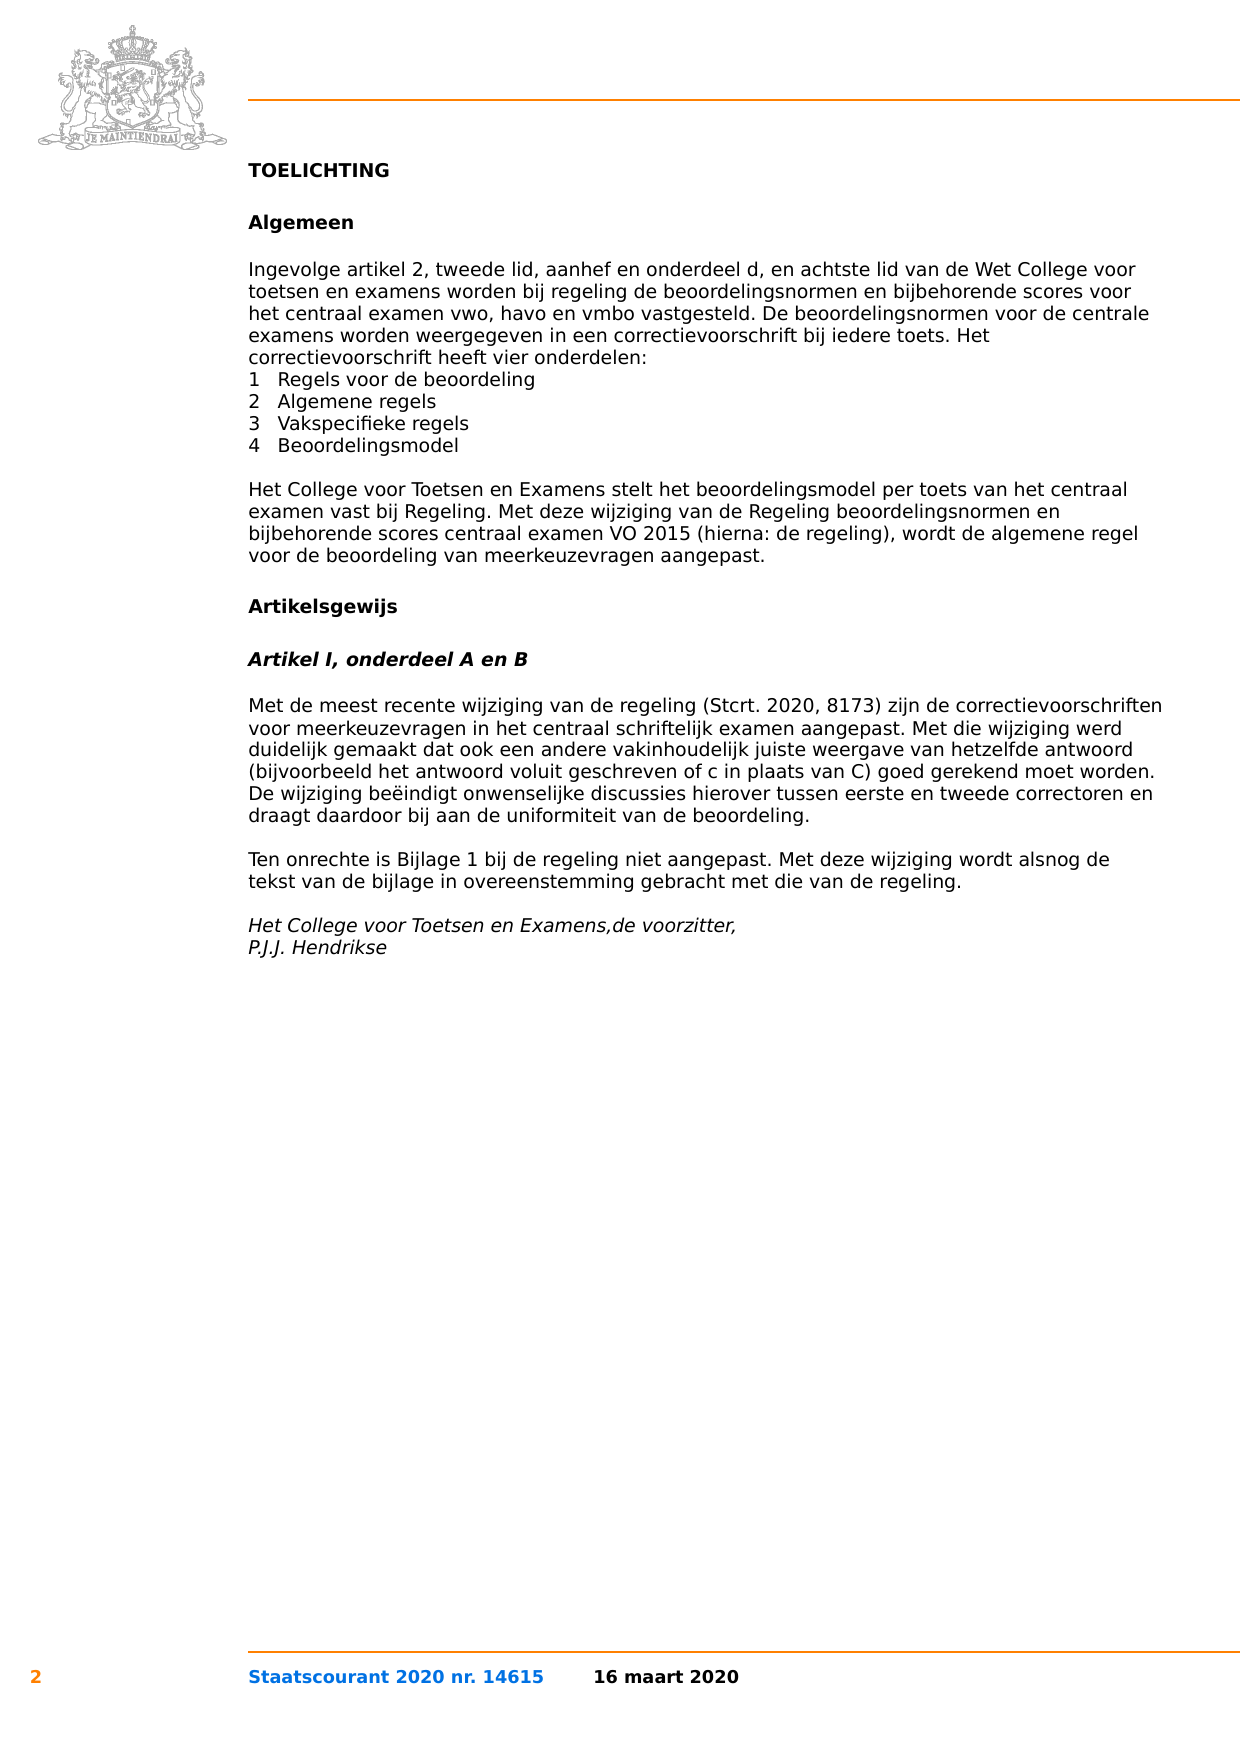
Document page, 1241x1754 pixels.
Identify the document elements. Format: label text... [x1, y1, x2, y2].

picture [38, 25, 227, 150]
text Ten onrechte is Bijlage 1 bij de regeling niet aangepast. Met deze wijziging wordt alsnog de tekst van de bijlage in overeenstemming gebracht met die van de regeling. [248, 849, 1163, 893]
text 4 Beoordelingsmodel [248, 435, 1163, 457]
text Het College voor Toetsen en Examens stelt het beoordelingsmodel per toets van het centraal examen vast bij Regeling. Met deze wijziging van de Regeling beoordelingsnormen en bijbehorende scores centraal examen VO 2015 (hierna: de regeling), wordt de algemene regel voor de beoordeling van meerkeuzevragen aangepast. [248, 478, 1163, 566]
subtitle TOELICHTING [248, 160, 1163, 182]
subtitle Artikelsgewijs [248, 596, 1163, 618]
text 1 Regels voor de beoordeling [248, 369, 1163, 391]
subtitle Algemeen [248, 212, 1163, 234]
text Met de meest recente wijziging van de regeling (Stcrt. 2020, 8173) zijn de correctievoorschriften voor meerkeuzevragen in het centraal schriftelijk examen aangepast. Met die wijziging werd duidelijk gemaakt dat ook een andere vakinhoudelijk juiste weergave van hetzelfde antwoord (bijvoorbeeld het antwoord voluit geschreven of c in plaats van C) goed gerekend moet worden. De wijziging beëindigt onwenselijke discussies hierover tussen eerste en tweede correctoren en draagt daardoor bij aan de uniformiteit van de beoordeling. [248, 695, 1163, 827]
subtitle Artikel I, onderdeel A en B [248, 648, 1163, 670]
text Ingevolge artikel 2, tweede lid, aanhef en onderdeel d, en achtste lid van de Wet College voor toetsen en examens worden bij regeling de beoordelingsnormen en bijbehorende scores voor het centraal examen vwo, havo en vmbo vastgesteld. De beoordelingsnormen voor de centrale examens worden weergegeven in een correctievoorschrift bij iedere toets. Het correctievoorschrift heeft vier onderdelen: [248, 259, 1163, 369]
text Het College voor Toetsen en Examens,de voorzitter, P.J.J. Hendrikse [248, 915, 1163, 959]
text 2 Algemene regels [248, 391, 1163, 413]
text 3 Vakspecifieke regels [248, 413, 1163, 435]
